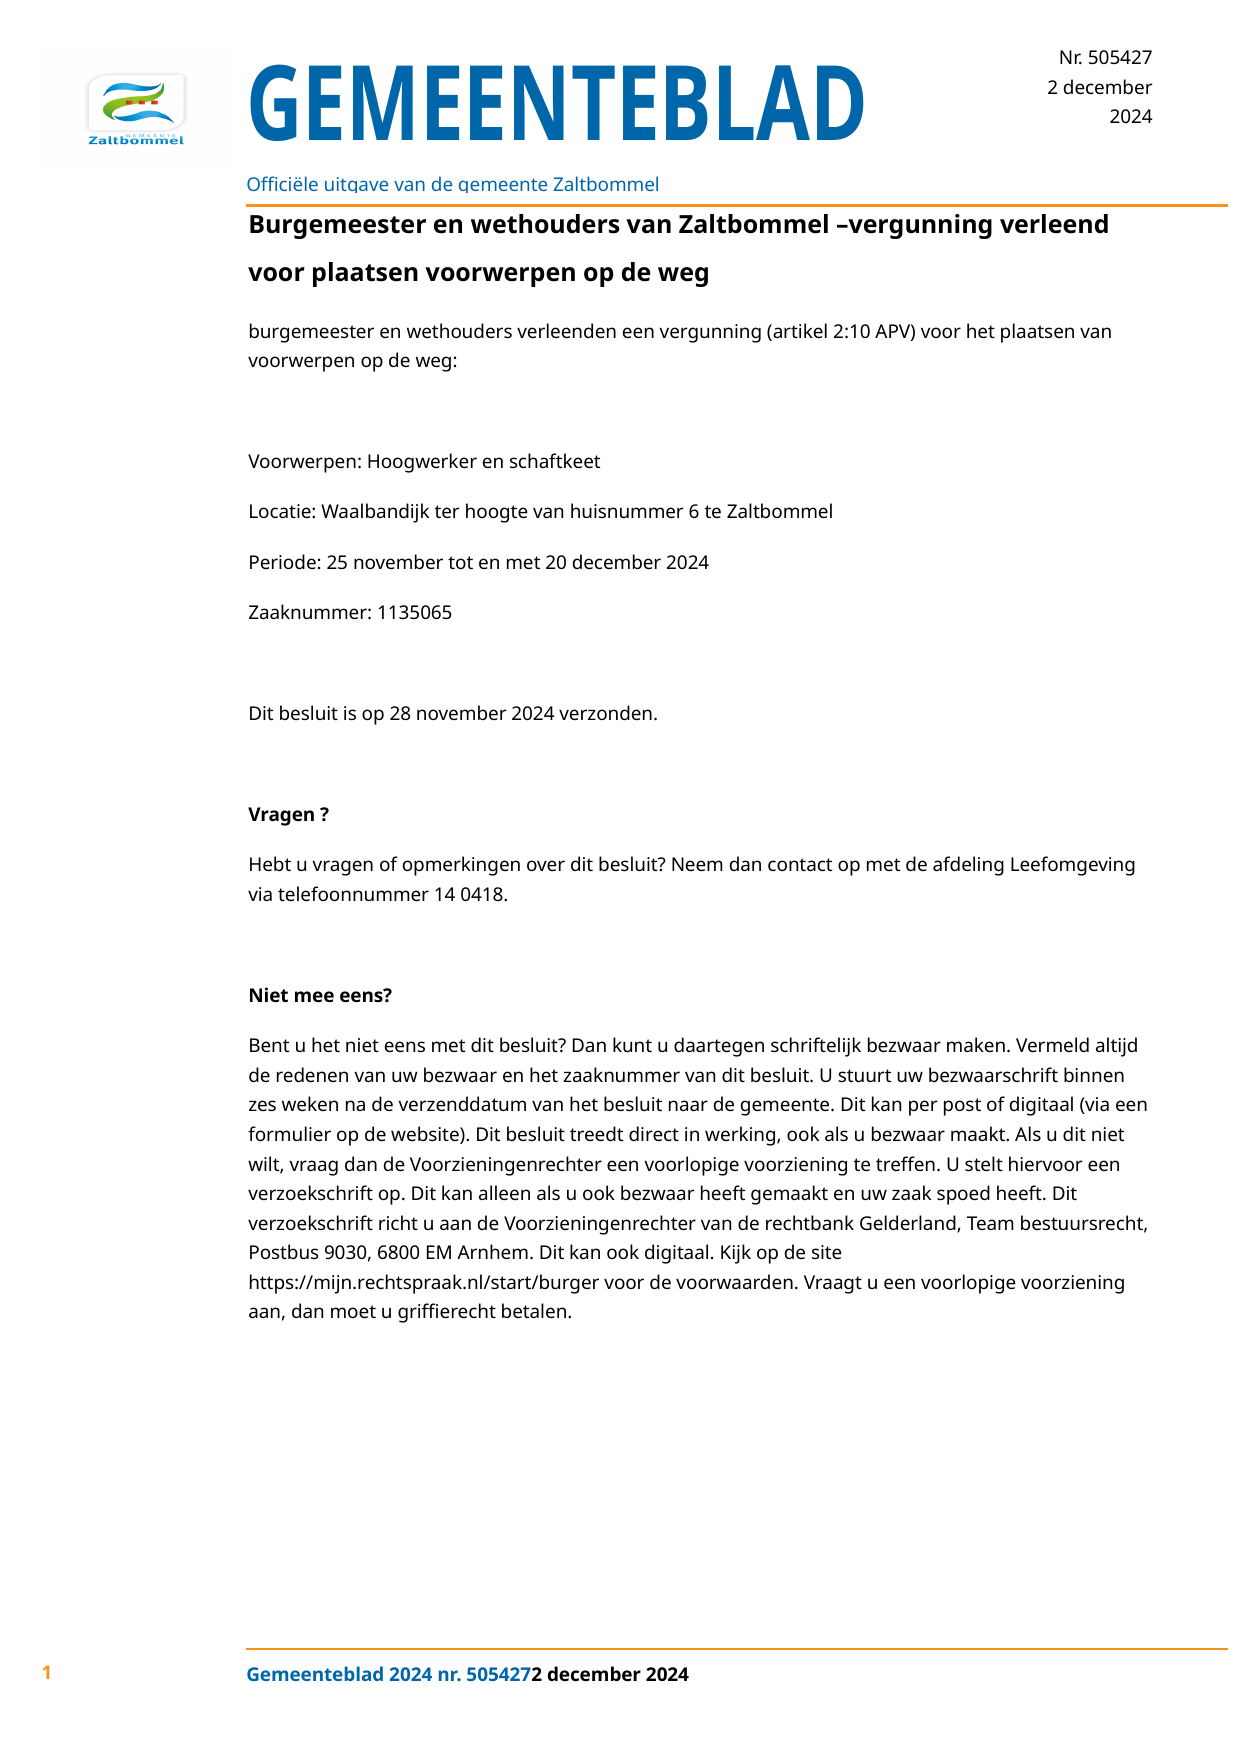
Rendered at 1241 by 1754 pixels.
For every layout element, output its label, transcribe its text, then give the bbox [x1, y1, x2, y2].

text Voorwerpen: Hoogwerker en schaftkeet [248, 448, 1152, 474]
text Locatie: Waalbandijk ter hoogte van huisnummer 6 te Zaltbommel [248, 499, 1152, 524]
text Hebt u vragen of opmerkingen over dit besluit? Neem dan contact op met de afdeling Leefomgeving via telefoonnummer 14 0418. [248, 852, 1152, 907]
text Dit besluit is op 28 november 2024 verzonden. [248, 700, 1152, 726]
text Periode: 25 november tot en met 20 december 2024 [248, 549, 1152, 575]
text Burgemeester en wethouders van Zaltbommel –vergunning verleend voor plaatsen voorwerpen op de weg [248, 207, 1152, 288]
text Zaaknummer: 1135065 [248, 599, 1152, 625]
text burgemeester en wethouders verleenden een vergunning (artikel 2:10 APV) voor het plaatsen van voorwerpen op de weg: [248, 318, 1152, 373]
picture [41, 47, 231, 172]
text Niet mee eens? [248, 982, 1152, 1008]
text Bent u het niet eens met dit besluit? Dan kunt u daartegen schriftelijk bezwaar maken. Vermeld altijd de redenen van uw bezwaar en het zaaknummer van dit besluit. U stuurt uw bezwaarschrift binnen zes weken na de verzenddatum van het besluit naar de gemeente. Dit kan per post of digitaal (via een formulier op de website). Dit besluit treedt direct in werking, ook als u bezwaar maakt. Als u dit niet wilt, vraag dan de Voorzieningenrechter een voorlopige voorziening te treffen. U stelt hiervoor een verzoekschrift op. Dit kan alleen als u ook bezwaar heeft gemaakt en uw zaak spoed heeft. Dit verzoekschrift richt u aan de Voorzieningenrechter van de rechtbank Gelderland, Team bestuursrecht, Postbus 9030, 6800 EM Arnhem. Dit kan ook digitaal. Kijk op de site https://mijn.rechtspraak.nl/start/burger voor de voorwaarden. Vraagt u een voorlopige voorziening aan, dan moet u griffierecht betalen. [248, 1032, 1152, 1324]
text Vragen ? [248, 801, 1152, 827]
